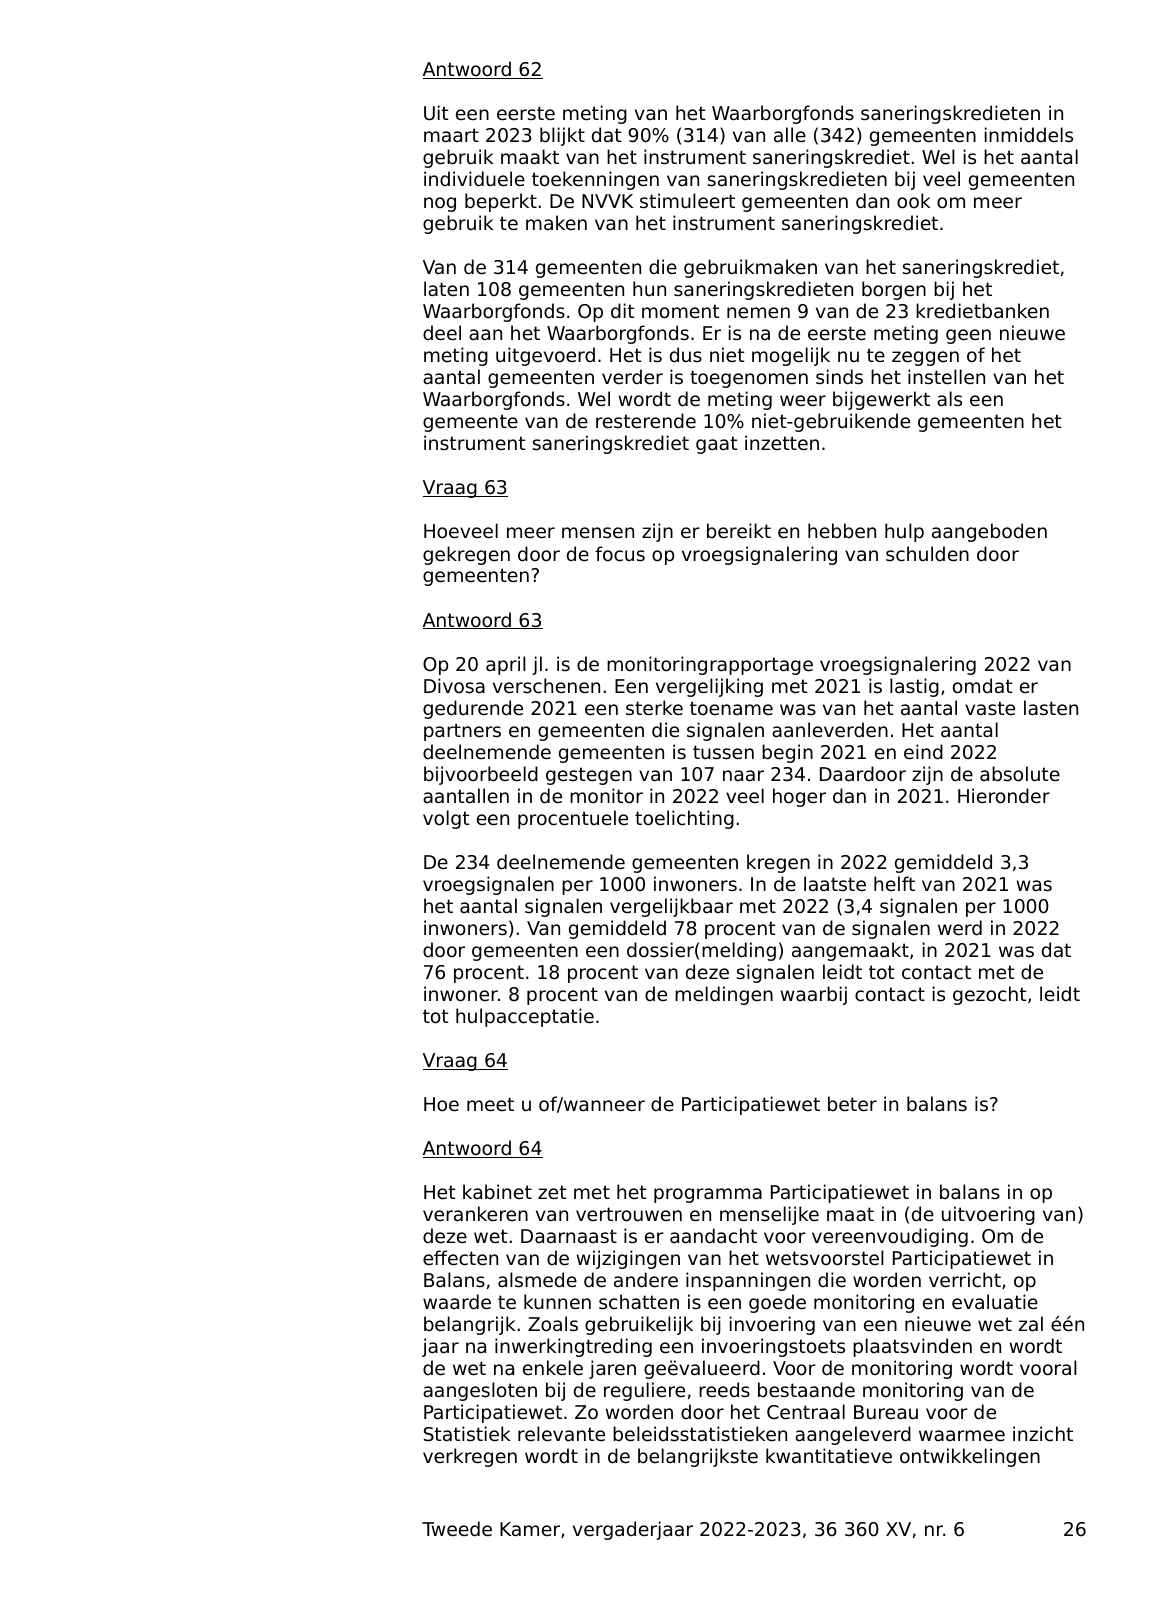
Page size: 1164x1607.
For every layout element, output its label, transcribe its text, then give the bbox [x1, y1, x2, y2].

text Hoe meet u of/wanneer de Participatiewet beter in balans is? [422, 1094, 1087, 1116]
text Uit een eerste meting van het Waarborgfonds saneringskredieten in maart 2023 blijkt dat 90% (314) van alle (342) gemeenten inmiddels gebruik maakt van het instrument saneringskrediet. Wel is het aantal individuele toekenningen van saneringskredieten bij veel gemeenten nog beperkt. De NVVK stimuleert gemeenten dan ook om meer gebruik te maken van het instrument saneringskrediet. [422, 103, 1087, 235]
subtitle Antwoord 62 [422, 59, 1087, 81]
subtitle Antwoord 64 [422, 1138, 1087, 1160]
text Op 20 april jl. is de monitoringrapportage vroegsignalering 2022 van Divosa verschenen. Een vergelijking met 2021 is lastig, omdat er gedurende 2021 een sterke toename was van het aantal vaste lasten partners en gemeenten die signalen aanleverden. Het aantal deelnemende gemeenten is tussen begin 2021 en eind 2022 bijvoorbeeld gestegen van 107 naar 234. Daardoor zijn de absolute aantallen in de monitor in 2022 veel hoger dan in 2021. Hieronder volgt een procentuele toelichting. [422, 654, 1087, 829]
text Het kabinet zet met het programma Participatiewet in balans in op verankeren van vertrouwen en menselijke maat in (de uitvoering van) deze wet. Daarnaast is er aandacht voor vereenvoudiging. Om de effecten van de wijzigingen van het wetsvoorstel Participatiewet in Balans, alsmede de andere inspanningen die worden verricht, op waarde te kunnen schatten is een goede monitoring en evaluatie belangrijk. Zoals gebruikelijk bij invoering van een nieuwe wet zal één jaar na inwerkingtreding een invoeringstoets plaatsvinden en wordt de wet na enkele jaren geëvalueerd. Voor de monitoring wordt vooral aangesloten bij de reguliere, reeds bestaande monitoring van de Participatiewet. Zo worden door het Centraal Bureau voor de Statistiek relevante beleidsstatistieken aangeleverd waarmee inzicht verkregen wordt in de belangrijkste kwantitatieve ontwikkelingen [422, 1182, 1087, 1468]
subtitle Antwoord 63 [422, 609, 1087, 632]
text Van de 314 gemeenten die gebruikmaken van het saneringskrediet, laten 108 gemeenten hun saneringskredieten borgen bij het Waarborgfonds. Op dit moment nemen 9 van de 23 kredietbanken deel aan het Waarborgfonds. Er is na de eerste meting geen nieuwe meting uitgevoerd. Het is dus niet mogelijk nu te zeggen of het aantal gemeenten verder is toegenomen sinds het instellen van het Waarborgfonds. Wel wordt de meting weer bijgewerkt als een gemeente van de resterende 10% niet-gebruikende gemeenten het instrument saneringskrediet gaat inzetten. [422, 257, 1087, 455]
text Hoeveel meer mensen zijn er bereikt en hebben hulp aangeboden gekregen door de focus op vroegsignalering van schulden door gemeenten? [422, 521, 1087, 587]
text De 234 deelnemende gemeenten kregen in 2022 gemiddeld 3,3 vroegsignalen per 1000 inwoners. In de laatste helft van 2021 was het aantal signalen vergelijkbaar met 2022 (3,4 signalen per 1000 inwoners). Van gemiddeld 78 procent van de signalen werd in 2022 door gemeenten een dossier(melding) aangemaakt, in 2021 was dat 76 procent. 18 procent van deze signalen leidt tot contact met de inwoner. 8 procent van de meldingen waarbij contact is gezocht, leidt tot hulpacceptatie. [422, 852, 1087, 1028]
subtitle Vraag 64 [422, 1050, 1087, 1072]
subtitle Vraag 63 [422, 477, 1087, 499]
